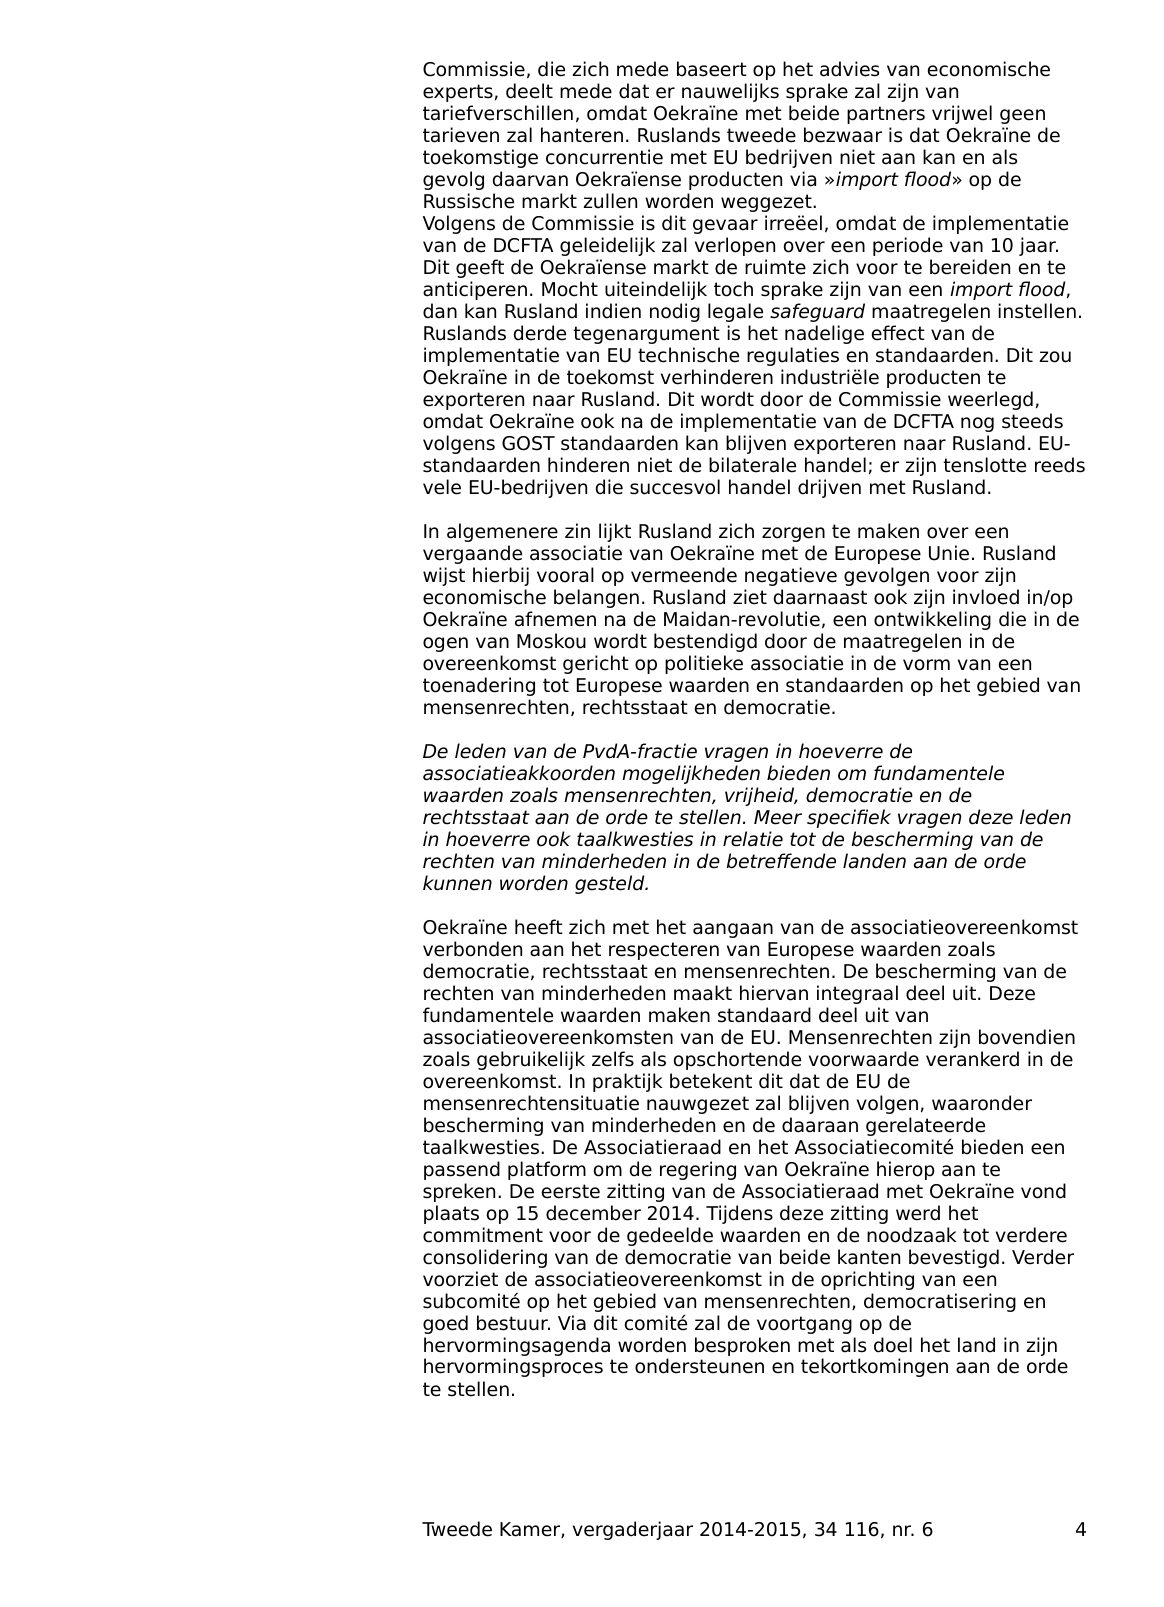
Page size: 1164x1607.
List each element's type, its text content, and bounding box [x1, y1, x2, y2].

text Volgens de Commissie is dit gevaar irreëel, omdat de implementatie van de DCFTA geleidelijk zal verlopen over een periode van 10 jaar. Dit geeft de Oekraïense markt de ruimte zich voor te bereiden en te anticiperen. Mocht uiteindelijk toch sprake zijn van een import flood, dan kan Rusland indien nodig legale safeguard maatregelen instellen. Ruslands derde tegenargument is het nadelige effect van de implementatie van EU technische regulaties en standaarden. Dit zou Oekraïne in de toekomst verhinderen industriële producten te exporteren naar Rusland. Dit wordt door de Commissie weerlegd, omdat Oekraïne ook na de implementatie van de DCFTA nog steeds volgens GOST standaarden kan blijven exporteren naar Rusland. EU-standaarden hinderen niet de bilaterale handel; er zijn tenslotte reeds vele EU-bedrijven die succesvol handel drijven met Rusland. [422, 213, 1087, 499]
text De leden van de PvdA-fractie vragen in hoeverre de associatieakkoorden mogelijkheden bieden om fundamentele waarden zoals mensenrechten, vrijheid, democratie en de rechtsstaat aan de orde te stellen. Meer specifiek vragen deze leden in hoeverre ook taalkwesties in relatie tot de bescherming van de rechten van minderheden in de betreffende landen aan de orde kunnen worden gesteld. [422, 741, 1087, 895]
text Oekraïne heeft zich met het aangaan van de associatieovereenkomst verbonden aan het respecteren van Europese waarden zoals democratie, rechtsstaat en mensenrechten. De bescherming van de rechten van minderheden maakt hiervan integraal deel uit. Deze fundamentele waarden maken standaard deel uit van associatieovereenkomsten van de EU. Mensenrechten zijn bovendien zoals gebruikelijk zelfs als opschortende voorwaarde verankerd in de overeenkomst. In praktijk betekent dit dat de EU de mensenrechtensituatie nauwgezet zal blijven volgen, waaronder bescherming van minderheden en de daaraan gerelateerde taalkwesties. De Associatieraad en het Associatiecomité bieden een passend platform om de regering van Oekraïne hierop aan te spreken. De eerste zitting van de Associatieraad met Oekraïne vond plaats op 15 december 2014. Tijdens deze zitting werd het commitment voor de gedeelde waarden en de noodzaak tot verdere consolidering van de democratie van beide kanten bevestigd. Verder voorziet de associatieovereenkomst in de oprichting van een subcomité op het gebied van mensenrechten, democratisering en goed bestuur. Via dit comité zal de voortgang op de hervormingsagenda worden besproken met als doel het land in zijn hervormingsproces te ondersteunen en tekortkomingen aan de orde te stellen. [422, 917, 1087, 1400]
text Commissie, die zich mede baseert op het advies van economische experts, deelt mede dat er nauwelijks sprake zal zijn van tariefverschillen, omdat Oekraïne met beide partners vrijwel geen tarieven zal hanteren. Ruslands tweede bezwaar is dat Oekraïne de toekomstige concurrentie met EU bedrijven niet aan kan en als gevolg daarvan Oekraïense producten via »import flood» op de Russische markt zullen worden weggezet. [422, 59, 1087, 213]
text In algemenere zin lijkt Rusland zich zorgen te maken over een vergaande associatie van Oekraïne met de Europese Unie. Rusland wijst hierbij vooral op vermeende negatieve gevolgen voor zijn economische belangen. Rusland ziet daarnaast ook zijn invloed in/op Oekraïne afnemen na de Maidan-revolutie, een ontwikkeling die in de ogen van Moskou wordt bestendigd door de maatregelen in de overeenkomst gericht op politieke associatie in de vorm van een toenadering tot Europese waarden en standaarden op het gebied van mensenrechten, rechtsstaat en democratie. [422, 521, 1087, 719]
